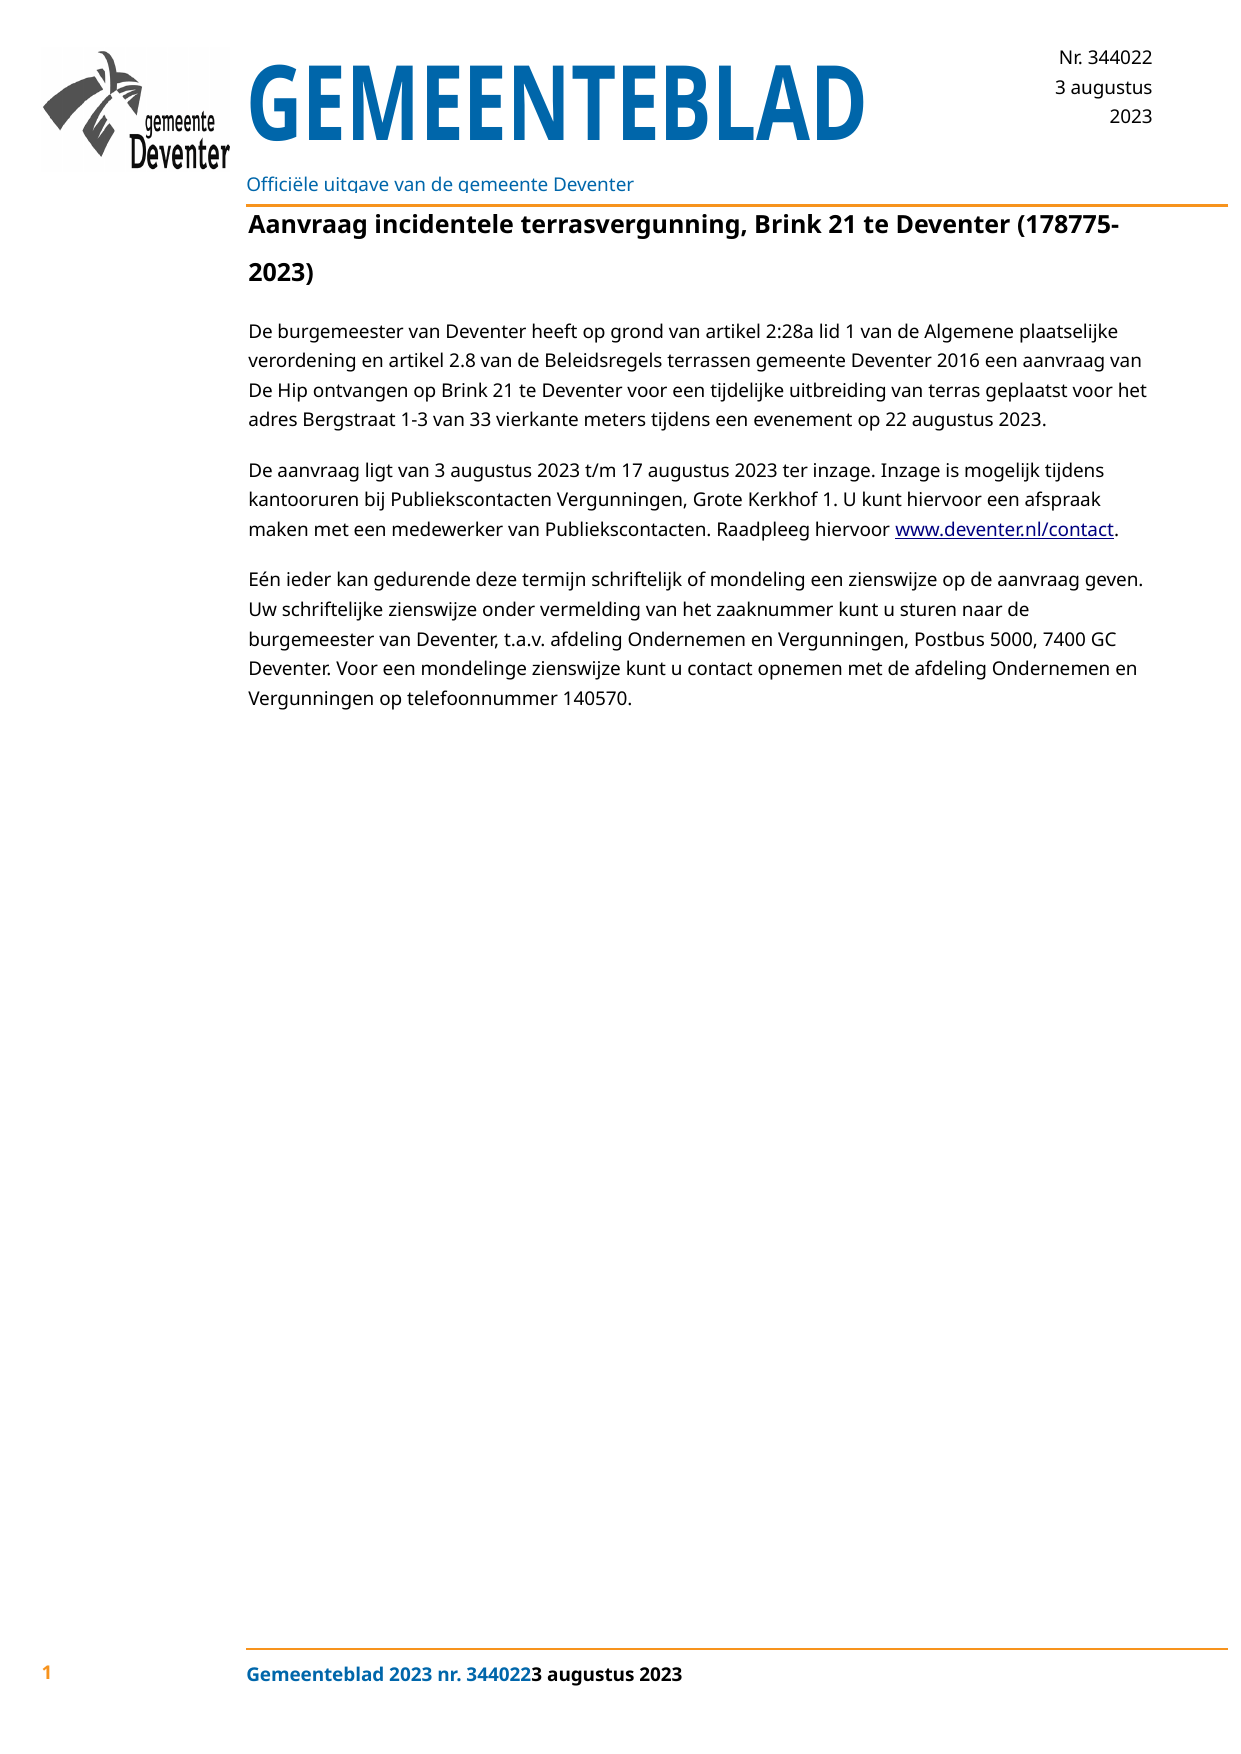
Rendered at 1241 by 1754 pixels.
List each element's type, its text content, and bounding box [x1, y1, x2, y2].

text De burgemeester van Deventer heeft op grond van artikel 2:28a lid 1 van de Algemene plaatselijke verordening en artikel 2.8 van de Beleidsregels terrassen gemeente Deventer 2016 een aanvraag van De Hip ontvangen op Brink 21 te Deventer voor een tijdelijke uitbreiding van terras geplaatst voor het adres Bergstraat 1-3 van 33 vierkante meters tijdens een evenement op 22 augustus 2023. [248, 318, 1152, 432]
text Aanvraag incidentele terrasvergunning, Brink 21 te Deventer (178775-2023) [248, 207, 1152, 288]
text De aanvraag ligt van 3 augustus 2023 t/m 17 augustus 2023 ter inzage. Inzage is mogelijk tijdens kantooruren bij Publiekscontacten Vergunningen, Grote Kerkhof 1. U kunt hiervoor een afspraak maken met een medewerker van Publiekscontacten. Raadpleeg hiervoor www.deventer.nl/contact. [248, 457, 1152, 542]
text Eén ieder kan gedurende deze termijn schriftelijk of mondeling een zienswijze op de aanvraag geven. Uw schriftelijke zienswijze onder vermelding van het zaaknummer kunt u sturen naar de burgemeester van Deventer, t.a.v. afdeling Ondernemen en Vergunningen, Postbus 5000, 7400 GC Deventer. Voor een mondelinge zienswijze kunt u contact opnemen met de afdeling Ondernemen en Vergunningen op telefoonnummer 140570. [248, 567, 1152, 711]
picture [41, 47, 231, 172]
